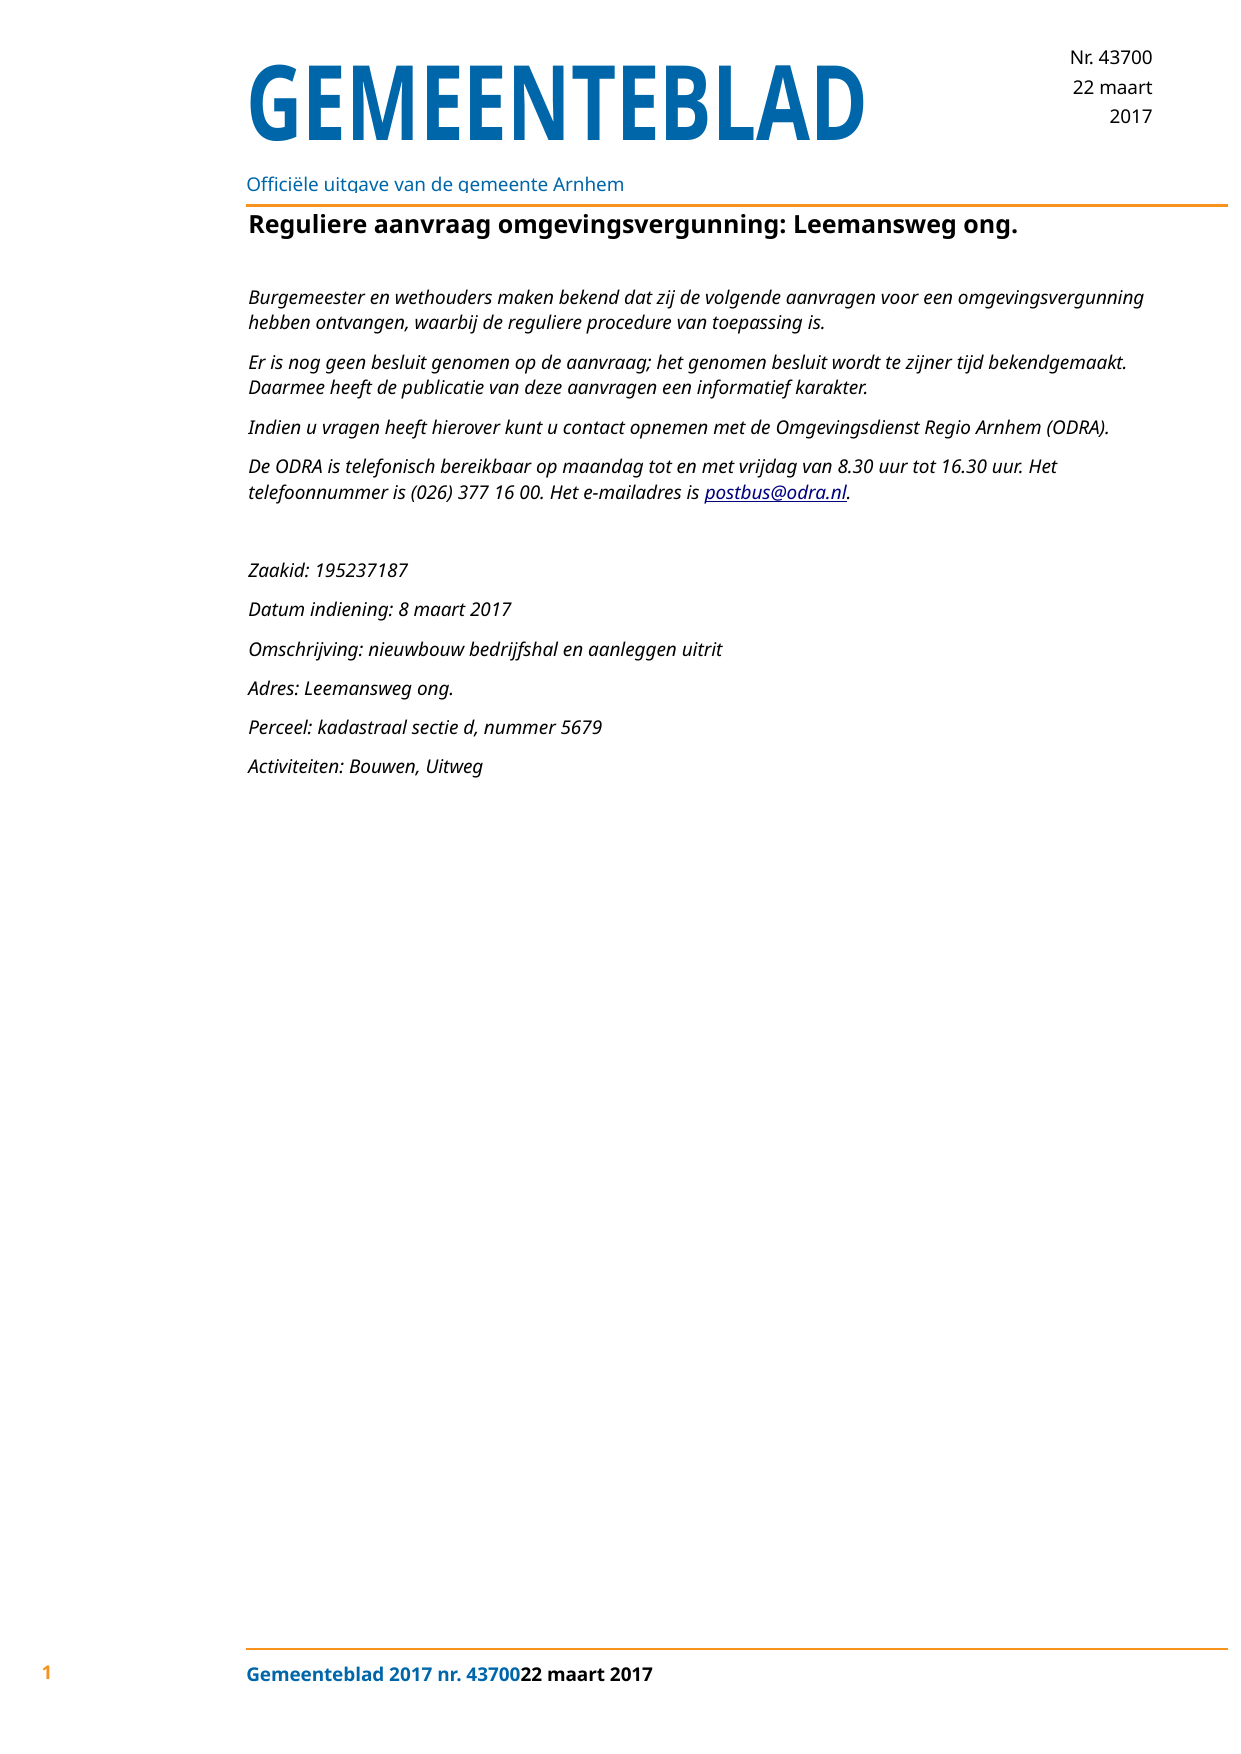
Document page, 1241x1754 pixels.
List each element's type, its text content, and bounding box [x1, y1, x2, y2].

text Adres: Leemansweg ong. [248, 675, 1152, 701]
text Indien u vragen heeft hierover kunt u contact opnemen met de Omgevingsdienst Regio Arnhem (ODRA). [248, 414, 1152, 439]
text De ODRA is telefonisch bereikbaar op maandag tot en met vrijdag van 8.30 uur tot 16.30 uur. Het telefoonnummer is (026) 377 16 00. Het e-mailadres is postbus@odra.nl. [248, 453, 1152, 504]
text Er is nog geen besluit genomen op de aanvraag; het genomen besluit wordt te zijner tijd bekendgemaakt. Daarmee heeft de publicatie van deze aanvragen een informatief karakter. [248, 349, 1152, 400]
picture [41, 47, 231, 172]
text Perceel: kadastraal sectie d, nummer 5679 [248, 714, 1152, 740]
text Omschrijving: nieuwbouw bedrijfshal en aanleggen uitrit [248, 636, 1152, 662]
text Datum indiening: 8 maart 2017 [248, 597, 1152, 622]
text Reguliere aanvraag omgevingsvergunning: Leemansweg ong. [248, 207, 1152, 241]
text Burgemeester en wethouders maken bekend dat zij de volgende aanvragen voor een omgevingsvergunning hebben ontvangen, waarbij de reguliere procedure van toepassing is. [248, 284, 1152, 335]
text Zaakid: 195237187 [248, 557, 1152, 583]
text Activiteiten: Bouwen, Uitweg [248, 754, 1152, 779]
